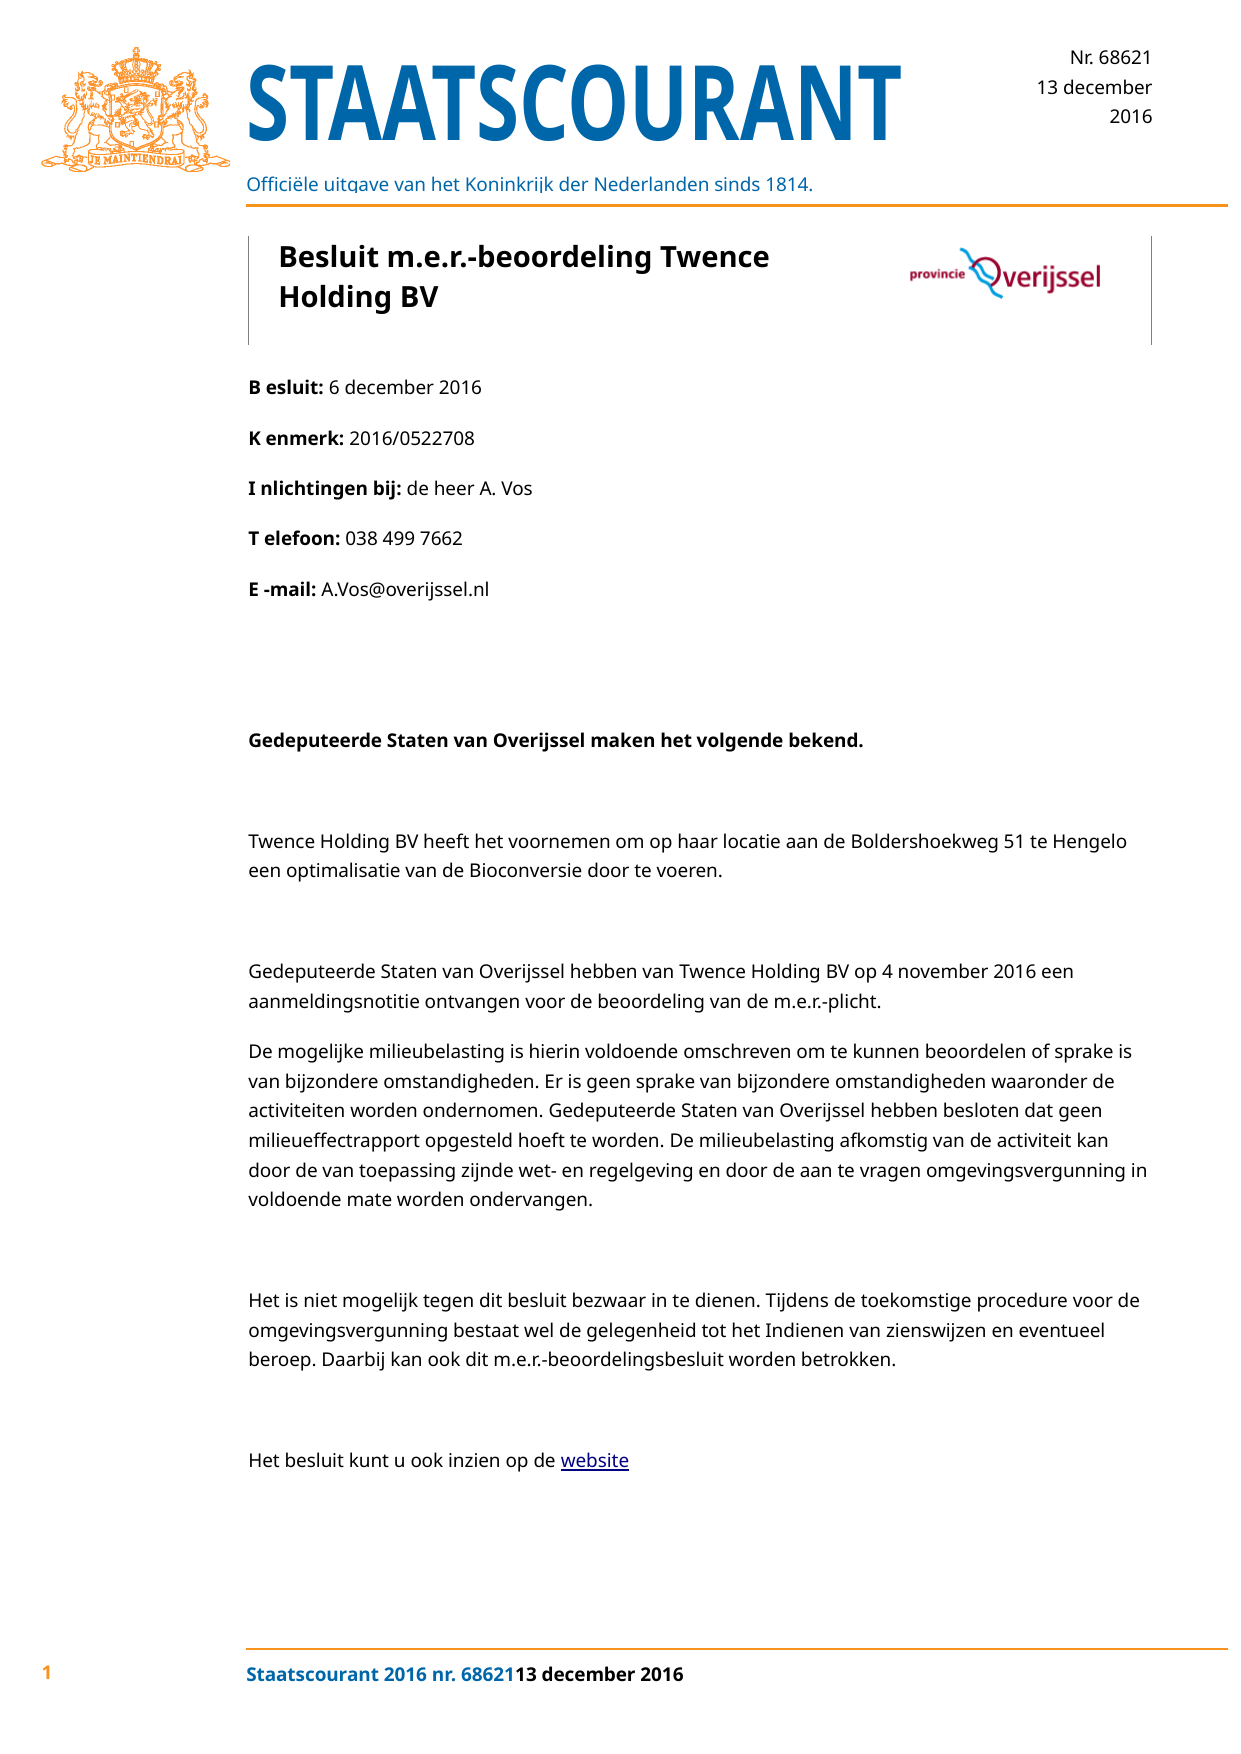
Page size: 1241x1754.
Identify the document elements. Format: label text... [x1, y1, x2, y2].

picture [41, 47, 231, 172]
table_header Besluit m.e.r.-beoordeling Twence Holding BV [249, 236, 850, 345]
picture [882, 236, 1119, 314]
table_header [850, 236, 1151, 345]
text Gedeputeerde Staten van Overijssel hebben van Twence Holding BV op 4 november 2016 een aanmeldingsnotitie ontvangen voor de beoordeling van de m.e.r.-plicht. [248, 958, 1152, 1014]
text Het besluit kunt u ook inzien op de website [248, 1447, 1152, 1473]
text K enmerk: 2016/0522708 [248, 425, 1152, 450]
text De mogelijke milieubelasting is hierin voldoende omschreven om te kunnen beoordelen of sprake is van bijzondere omstandigheden. Er is geen sprake van bijzondere omstandigheden waaronder de activiteiten worden ondernomen. Gedeputeerde Staten van Overijssel hebben besloten dat geen milieueffectrapport opgesteld hoeft te worden. De milieubelasting afkomstig van de activiteit kan door de van toepassing zijnde wet- en regelgeving en door de aan te vragen omgevingsvergunning in voldoende mate worden ondervangen. [248, 1038, 1152, 1212]
text Het is niet mogelijk tegen dit besluit bezwaar in te dienen. Tijdens de toekomstige procedure voor de omgevingsvergunning bestaat wel de gelegenheid tot het Indienen van zienswijzen en eventueel beroep. Daarbij kan ook dit m.e.r.-beoordelingsbesluit worden betrokken. [248, 1287, 1152, 1372]
text B esluit: 6 december 2016 [248, 374, 1152, 400]
text I nlichtingen bij: de heer A. Vos [248, 475, 1152, 501]
text T elefoon: 038 499 7662 [248, 526, 1152, 551]
text Gedeputeerde Staten van Overijssel maken het volgende bekend. [248, 727, 1152, 753]
text Twence Holding BV heeft het voornemen om op haar locatie aan de Boldershoekweg 51 te Hengelo een optimalisatie van de Bioconversie door te voeren. [248, 828, 1152, 883]
text E -mail: A.Vos@overijssel.nl [248, 576, 1152, 602]
